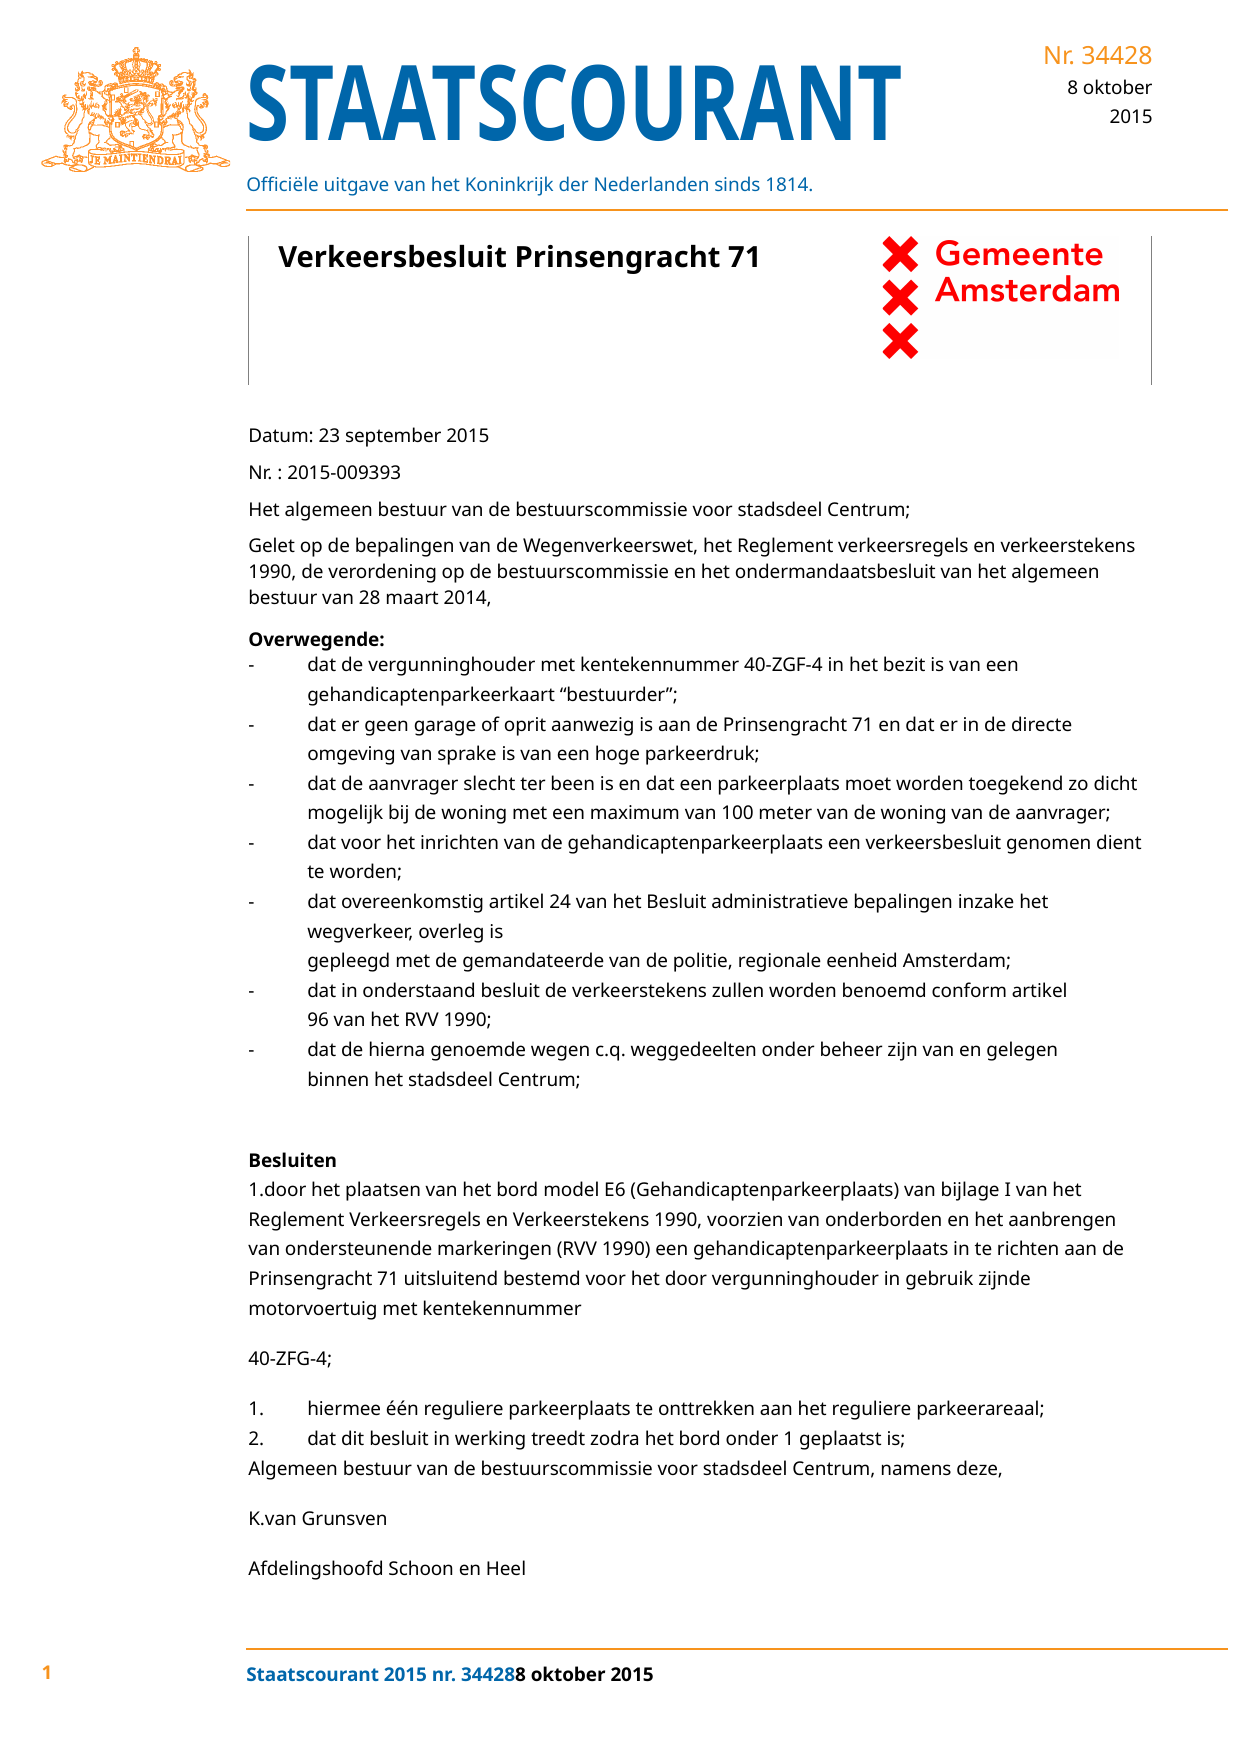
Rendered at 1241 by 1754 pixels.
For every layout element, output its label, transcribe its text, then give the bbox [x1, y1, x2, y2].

list dat de vergunninghouder met kentekennummer 40-ZGF-4 in het bezit is van een gehandicaptenparkeerkaart “bestuurder”; [248, 652, 1152, 707]
list dat in onderstaand besluit de verkeerstekens zullen worden benoemd conform artikel [248, 977, 1152, 1003]
text Overwegende: [248, 626, 1152, 652]
list 96 van het RVV 1990; [248, 1007, 1152, 1032]
text 1.door het plaatsen van het bord model E6 (Gehandicaptenparkeerplaats) van bijlage I van het Reglement Verkeersregels en Verkeerstekens 1990, voorzien van onderborden en het aanbrengen van ondersteunende markeringen (RVV 1990) een gehandicaptenparkeerplaats in te richten aan de Prinsengracht 71 uitsluitend bestemd voor het door vergunninghouder in gebruik zijnde motorvoertuig met kentekennummer [248, 1176, 1152, 1321]
text K.van Grunsven [248, 1505, 1152, 1531]
text Nr. : 2015-009393 [248, 459, 1152, 485]
list dat overeenkomstig artikel 24 van het Besluit administratieve bepalingen inzake het wegverkeer, overleg is [248, 888, 1152, 944]
list dat de aanvrager slecht ter been is en dat een parkeerplaats moet worden toegekend zo dicht mogelijk bij de woning met een maximum van 100 meter van de woning van de aanvrager; [248, 770, 1152, 825]
list binnen het stadsdeel Centrum; [248, 1066, 1152, 1092]
text Afdelingshoofd Schoon en Heel [248, 1556, 1152, 1581]
list dat de hierna genoemde wegen c.q. weggedeelten onder beheer zijn van en gelegen [248, 1036, 1152, 1062]
list gepleegd met de gemandateerde van de politie, regionale eenheid Amsterdam; [248, 947, 1152, 973]
list dat er geen garage of oprit aanwezig is aan de Prinsengracht 71 en dat er in de directe omgeving van sprake is van een hoge parkeerdruk; [248, 711, 1152, 766]
text Gelet op de bepalingen van de Wegenverkeerswet, het Reglement verkeersregels en verkeerstekens 1990, de verordening op de bestuurscommissie en het ondermandaatsbesluit van het algemeen bestuur van 28 maart 2014, [248, 533, 1152, 610]
text Algemeen bestuur van de bestuurscommissie voor stadsdeel Centrum, namens deze, [248, 1455, 1152, 1481]
picture [41, 47, 231, 172]
list hiermee één reguliere parkeerplaats te onttrekken aan het reguliere parkeerareaal; [248, 1396, 1152, 1421]
text Datum: 23 september 2015 [248, 423, 1152, 448]
text Besluiten [248, 1147, 1152, 1173]
list dat voor het inrichten van de gehandicaptenparkeerplaats een verkeersbesluit genomen dient te worden; [248, 829, 1152, 884]
table_header [850, 236, 1151, 385]
text Het algemeen bestuur van de bestuurscommissie voor stadsdeel Centrum; [248, 496, 1152, 522]
list dat dit besluit in werking treedt zodra het bord onder 1 geplaatst is; [248, 1425, 1152, 1451]
table_header Verkeersbesluit Prinsengracht 71 [249, 236, 850, 385]
text 40-ZFG-4; [248, 1345, 1152, 1371]
picture [882, 236, 1119, 359]
